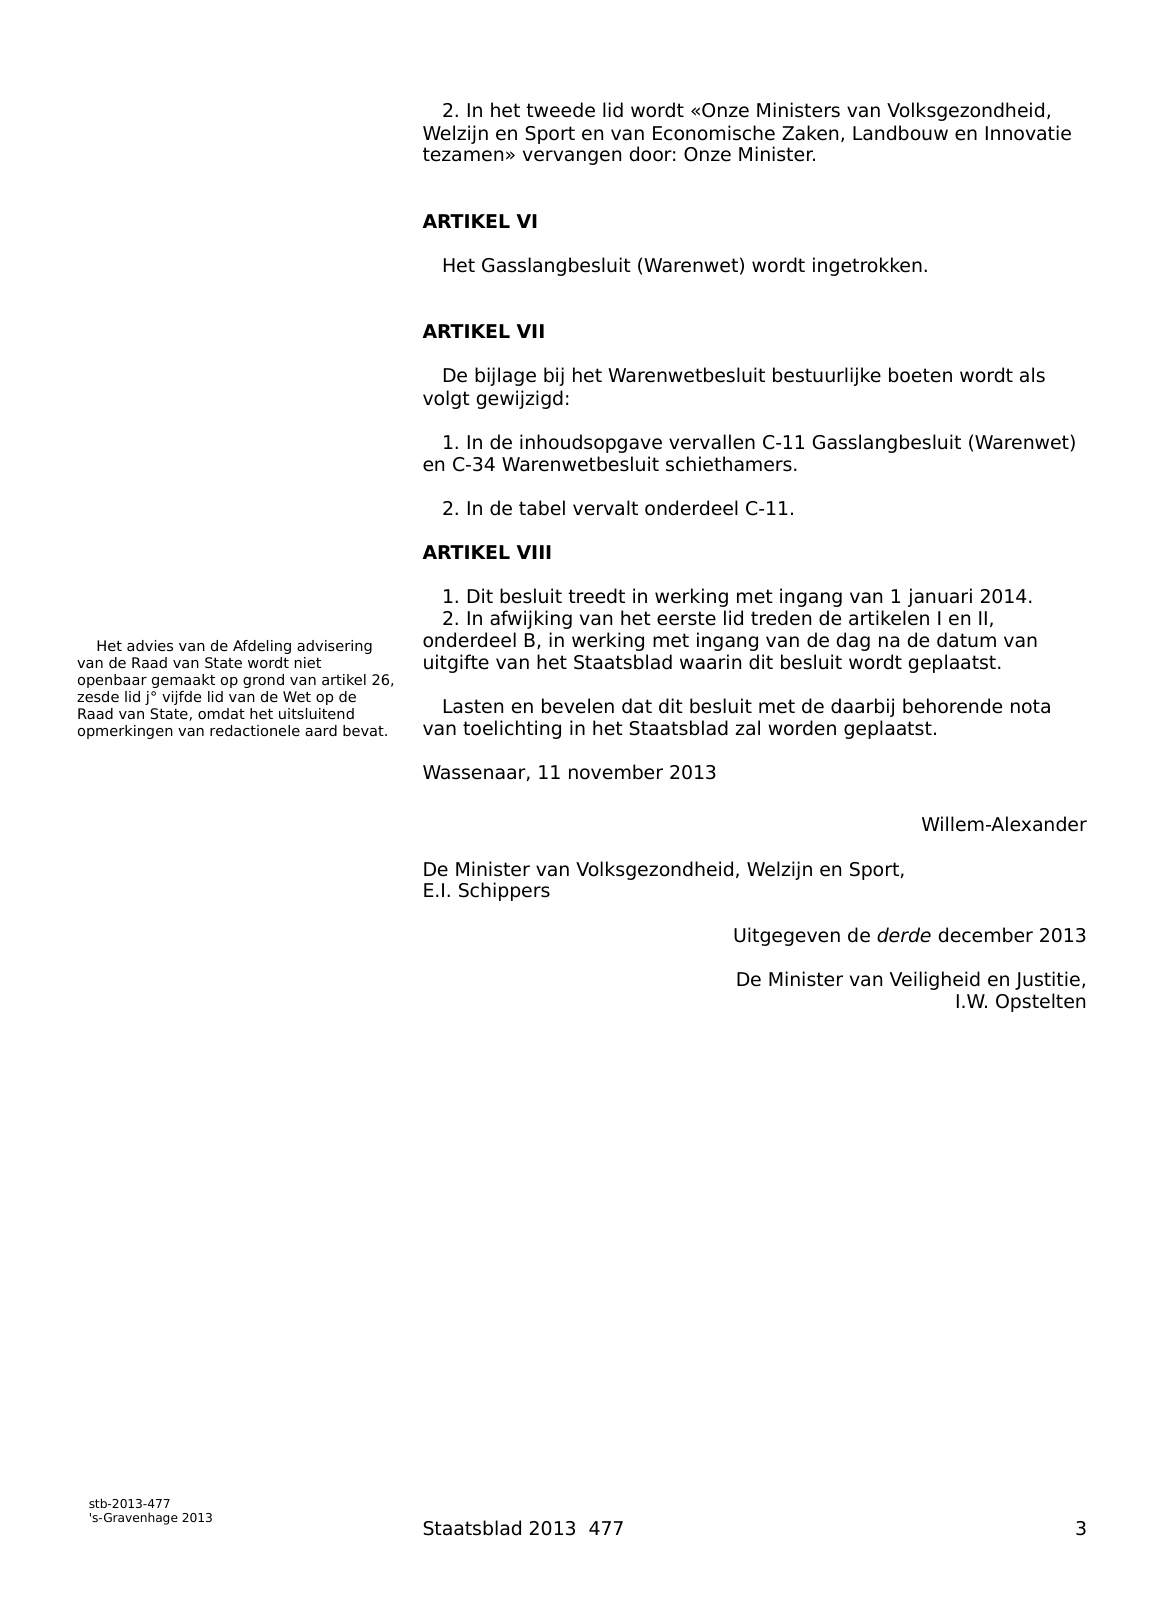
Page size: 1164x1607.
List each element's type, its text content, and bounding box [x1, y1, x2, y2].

text stb-2013-477 [88, 1497, 323, 1511]
text 's-Gravenhage 2013 [88, 1511, 323, 1525]
text 2. In afwijking van het eerste lid treden de artikelen I en II, onderdeel B, in werking met ingang van de dag na de datum van uitgifte van het Staatsblad waarin dit besluit wordt geplaatst. [422, 608, 1087, 674]
subtitle ARTIKEL VII [422, 321, 1087, 343]
text De Minister van Veiligheid en Justitie, I.W. Opstelten [422, 969, 1087, 1013]
text 2. In het tweede lid wordt «Onze Ministers van Volksgezondheid, Welzijn en Sport en van Economische Zaken, Landbouw en Innovatie tezamen» vervangen door: Onze Minister. [422, 100, 1087, 166]
text 1. In de inhoudsopgave vervallen C-11 Gasslangbesluit (Warenwet) en C-34 Warenwetbesluit schiethamers. [422, 432, 1087, 476]
text De Minister van Volksgezondheid, Welzijn en Sport, E.I. Schippers [422, 858, 1087, 902]
text Willem-Alexander [422, 814, 1087, 836]
text Het advies van de Afdeling advisering van de Raad van State wordt niet openbaar gemaakt op grond van artikel 26, zesde lid j° vijfde lid van de Wet op de Raad van State, omdat het uitsluitend opmerkingen van redactionele aard bevat. [77, 638, 396, 740]
text Lasten en bevelen dat dit besluit met de daarbij behorende nota van toelichting in het Staatsblad zal worden geplaatst. [422, 696, 1087, 740]
text 2. In de tabel vervalt onderdeel C-11. [422, 498, 1087, 520]
text Het Gasslangbesluit (Warenwet) wordt ingetrokken. [422, 255, 1087, 277]
text De bijlage bij het Warenwetbesluit bestuurlijke boeten wordt als volgt gewijzigd: [422, 365, 1087, 409]
text Uitgegeven de derde december 2013 [422, 924, 1087, 947]
subtitle ARTIKEL VI [422, 211, 1087, 233]
subtitle ARTIKEL VIII [422, 542, 1087, 564]
text Wassenaar, 11 november 2013 [422, 762, 1087, 784]
text 1. Dit besluit treedt in werking met ingang van 1 januari 2014. [422, 586, 1087, 608]
